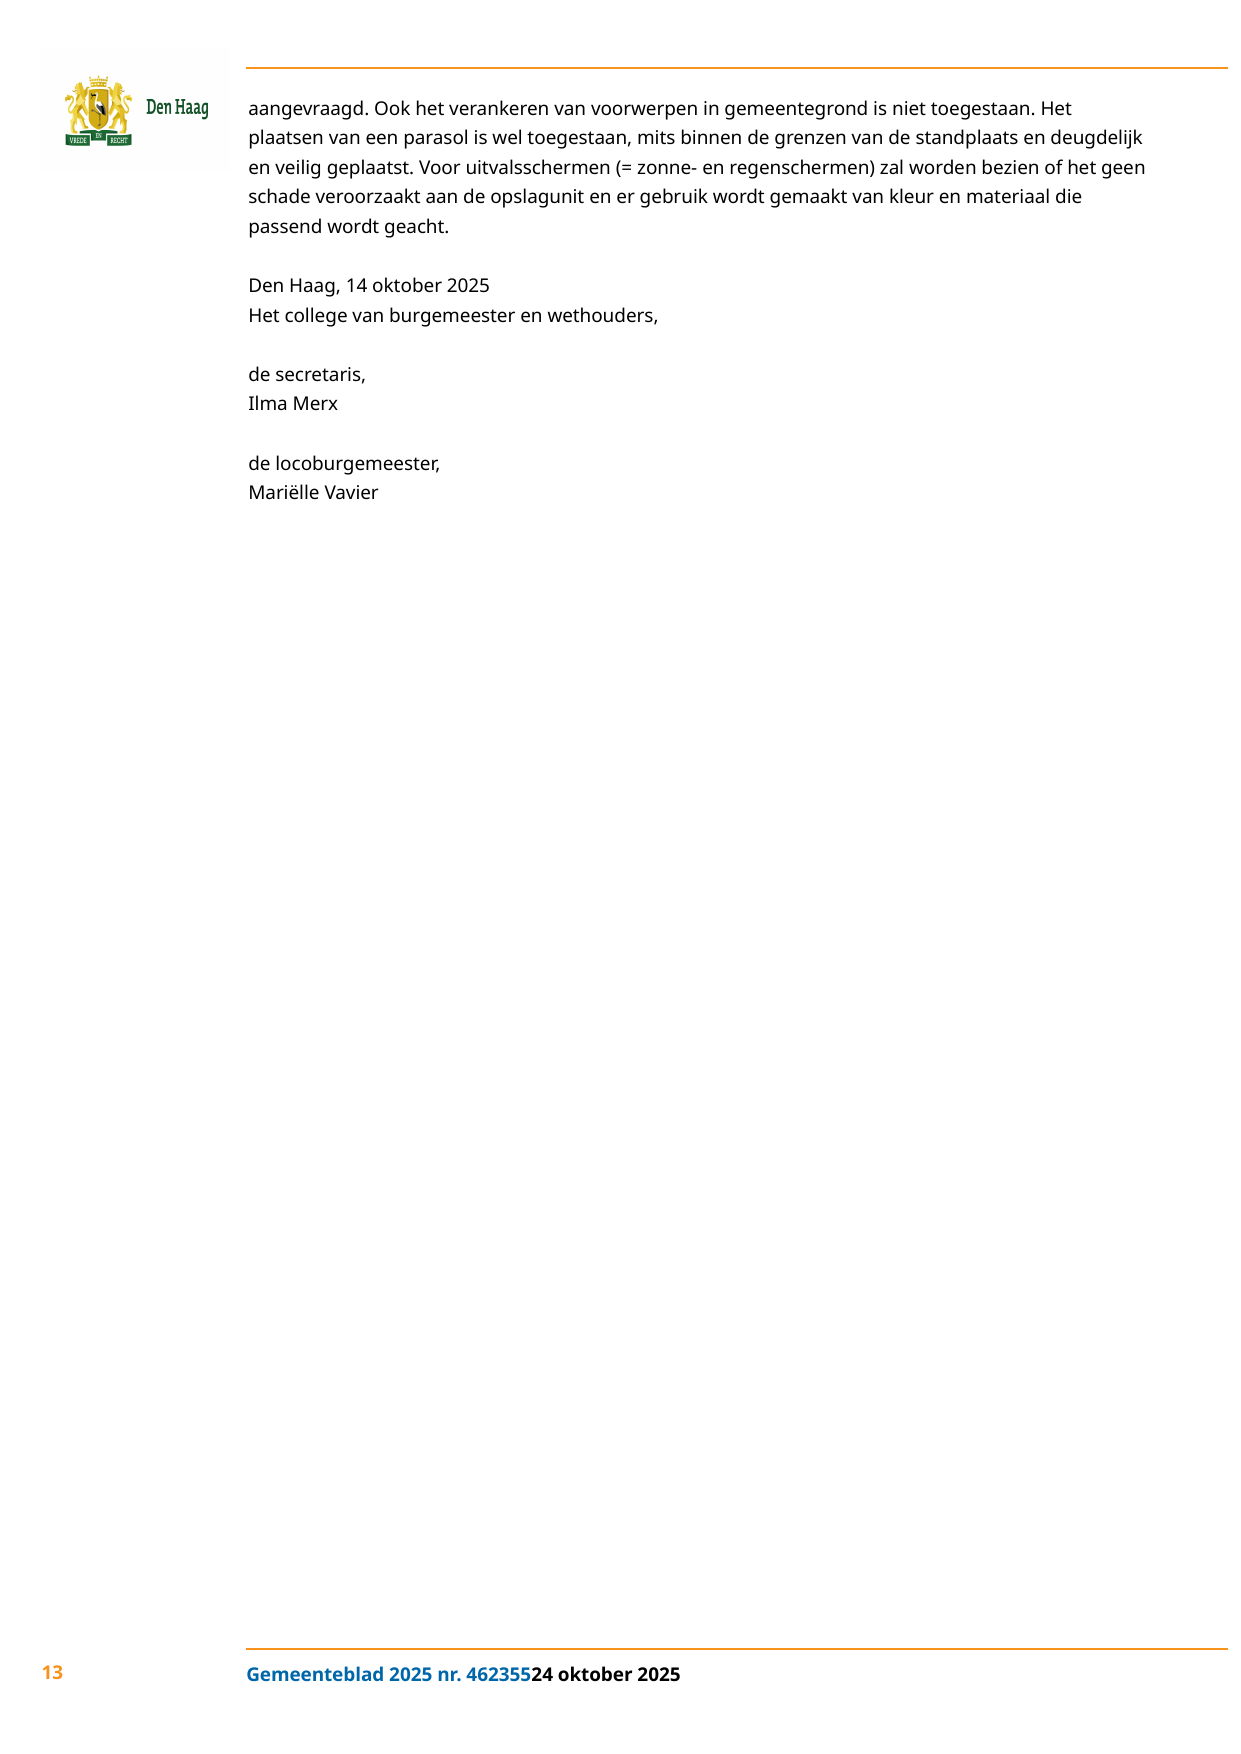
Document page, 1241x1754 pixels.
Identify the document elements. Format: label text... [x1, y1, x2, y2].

text aangevraagd. Ook het verankeren van voorwerpen in gemeentegrond is niet toegestaan. Het plaatsen van een parasol is wel toegestaan, mits binnen de grenzen van de standplaats en deugdelijk en veilig geplaatst. Voor uitvalsschermen (= zonne- en regenschermen) zal worden bezien of het geen schade veroorzaakt aan de opslagunit en er gebruik wordt gemaakt van kleur en materiaal die passend wordt geacht. [248, 95, 1152, 239]
text Den Haag, 14 oktober 2025 [248, 272, 1152, 298]
picture [41, 47, 231, 172]
text Ilma Merx [248, 391, 1152, 416]
text de secretaris, [248, 361, 1152, 387]
text Het college van burgemeester en wethouders, [248, 302, 1152, 328]
text Mariëlle Vavier [248, 479, 1152, 505]
text de locoburgemeester, [248, 450, 1152, 476]
